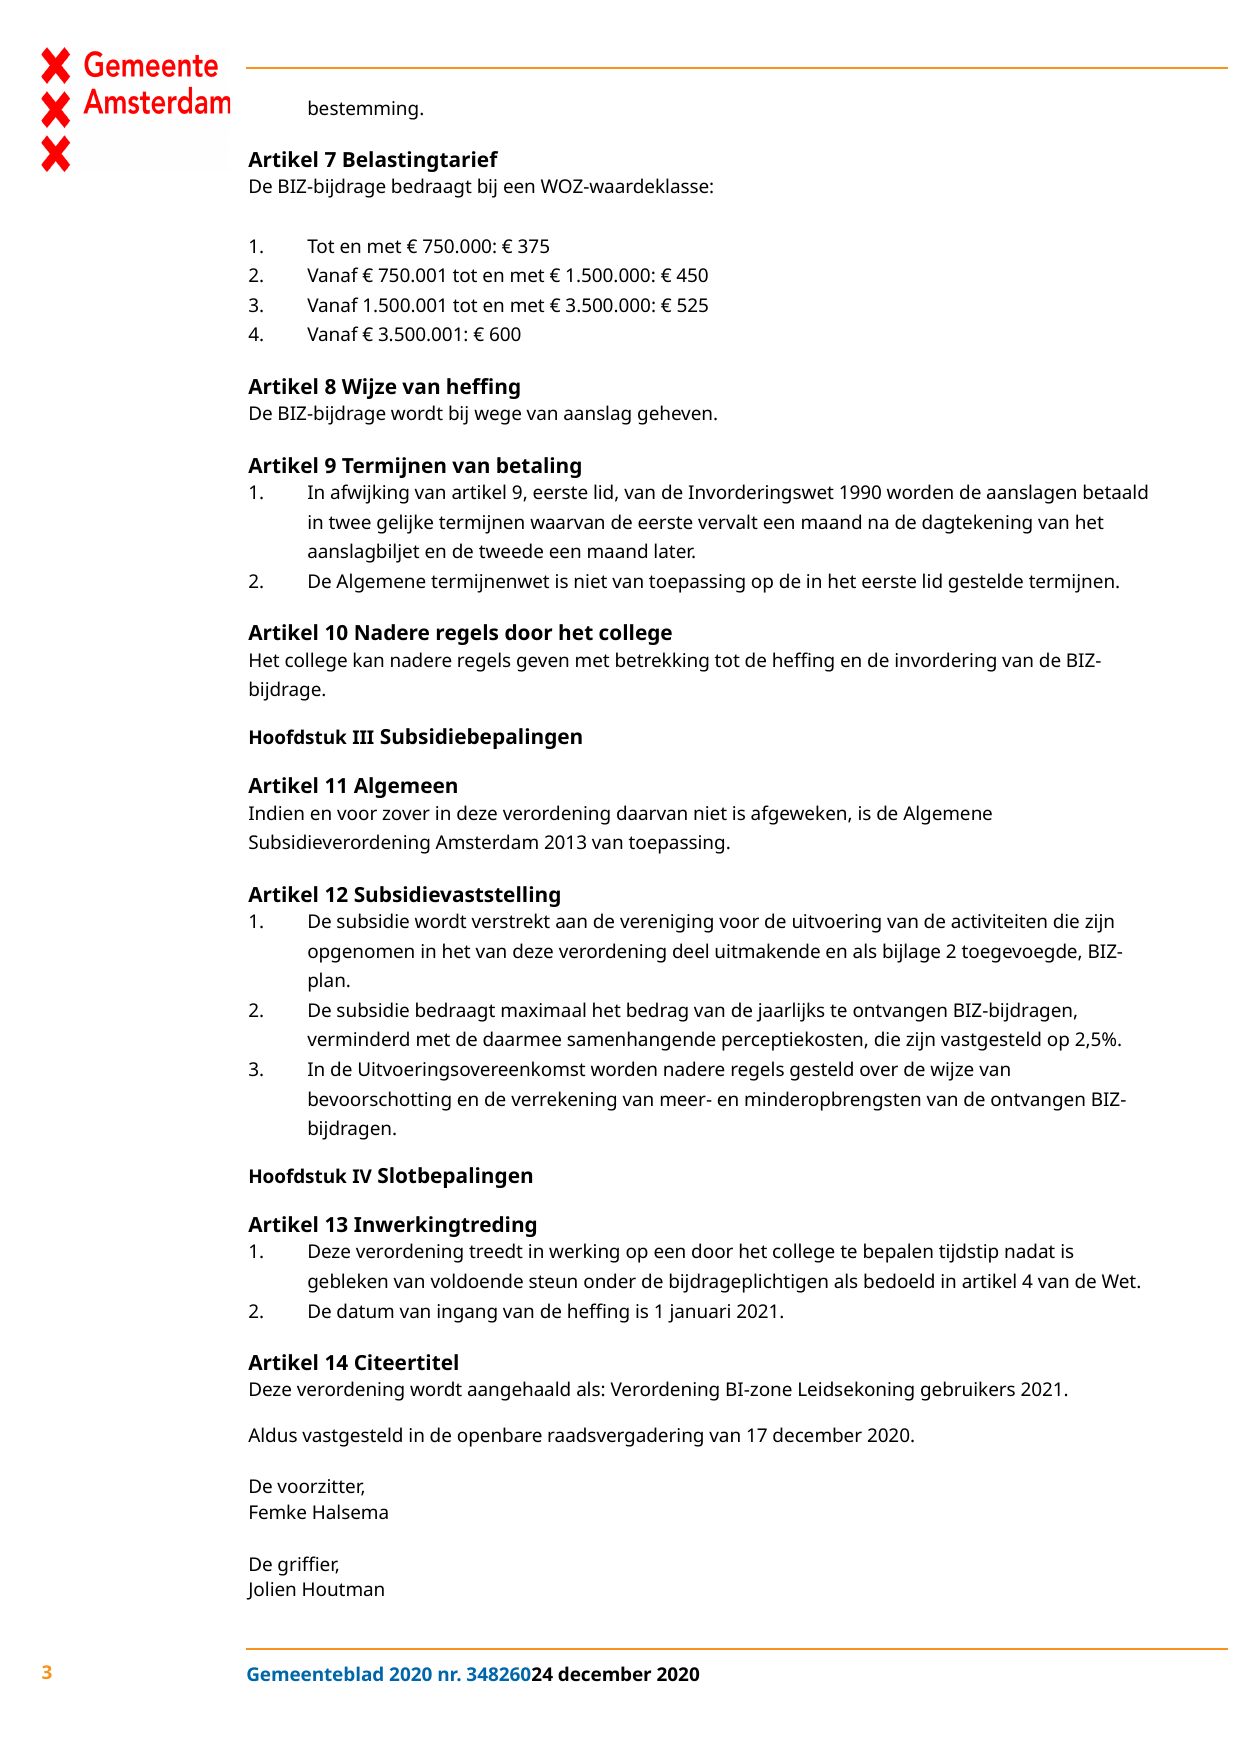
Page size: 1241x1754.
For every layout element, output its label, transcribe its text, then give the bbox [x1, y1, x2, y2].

text Artikel 9 Termijnen van betaling [248, 451, 1152, 479]
list Tot en met € 750.000: € 375 [248, 233, 1152, 258]
list De subsidie bedraagt maximaal het bedrag van de jaarlijks te ontvangen BIZ-bijdragen, verminderd met de daarmee samenhangende perceptiekosten, die zijn vastgesteld op 2,5%. [248, 997, 1152, 1052]
text Hoofdstuk IV Slotbepalingen [248, 1161, 1152, 1189]
list In afwijking van artikel 9, eerste lid, van de Invorderingswet 1990 worden de aanslagen betaald in twee gelijke termijnen waarvan de eerste vervalt een maand na de dagtekening van het aanslagbiljet en de tweede een maand later. [248, 479, 1152, 564]
text Artikel 8 Wijze van heffing [248, 372, 1152, 400]
text Hoofdstuk III Subsidiebepalingen [248, 722, 1152, 751]
list Deze verordening treedt in werking op een door het college te bepalen tijdstip nadat is gebleken van voldoende steun onder de bijdrageplichtigen als bedoeld in artikel 4 van de Wet. [248, 1239, 1152, 1294]
list Vanaf € 3.500.001: € 600 [248, 322, 1152, 347]
list Vanaf € 750.001 tot en met € 1.500.000: € 450 [248, 262, 1152, 288]
text Artikel 11 Algemeen [248, 771, 1152, 800]
text De BIZ-bijdrage wordt bij wege van aanslag geheven. [248, 400, 1152, 426]
text Deze verordening wordt aangehaald als: Verordening BI-zone Leidsekoning gebruikers 2021. [248, 1377, 1152, 1402]
list In de Uitvoeringsovereenkomst worden nadere regels gesteld over de wijze van bevoorschotting en de verrekening van meer- en minderopbrengsten van de ontvangen BIZ-bijdragen. [248, 1056, 1152, 1141]
text Artikel 14 Citeertitel [248, 1348, 1152, 1377]
text De BIZ-bijdrage bedraagt bij een WOZ-waardeklasse: [248, 174, 1152, 199]
text Artikel 13 Inwerkingtreding [248, 1210, 1152, 1239]
list Vanaf 1.500.001 tot en met € 3.500.000: € 525 [248, 292, 1152, 318]
list De datum van ingang van de heffing is 1 januari 2021. [248, 1298, 1152, 1323]
list bestemming. [248, 95, 1152, 121]
list De subsidie wordt verstrekt aan de vereniging voor de uitvoering van de activiteiten die zijn opgenomen in het van deze verordening deel uitmakende en als bijlage 2 toegevoegde, BIZ-plan. [248, 908, 1152, 993]
text Artikel 12 Subsidievaststelling [248, 880, 1152, 908]
list De Algemene termijnenwet is niet van toepassing op de in het eerste lid gestelde termijnen. [248, 568, 1152, 594]
text De griffier, [248, 1551, 1152, 1577]
text Aldus vastgesteld in de openbare raadsvergadering van 17 december 2020. [248, 1422, 1152, 1448]
text Indien en voor zover in deze verordening daarvan niet is afgeweken, is de Algemene Subsidieverordening Amsterdam 2013 van toepassing. [248, 800, 1152, 855]
text De voorzitter, [248, 1474, 1152, 1499]
picture [41, 47, 231, 172]
text Het college kan nadere regels geven met betrekking tot de heffing en de invordering van de BIZ-bijdrage. [248, 647, 1152, 702]
text Jolien Houtman [248, 1577, 1152, 1602]
text Artikel 10 Nadere regels door het college [248, 618, 1152, 647]
text Artikel 7 Belastingtarief [248, 145, 1152, 174]
text Femke Halsema [248, 1499, 1152, 1525]
